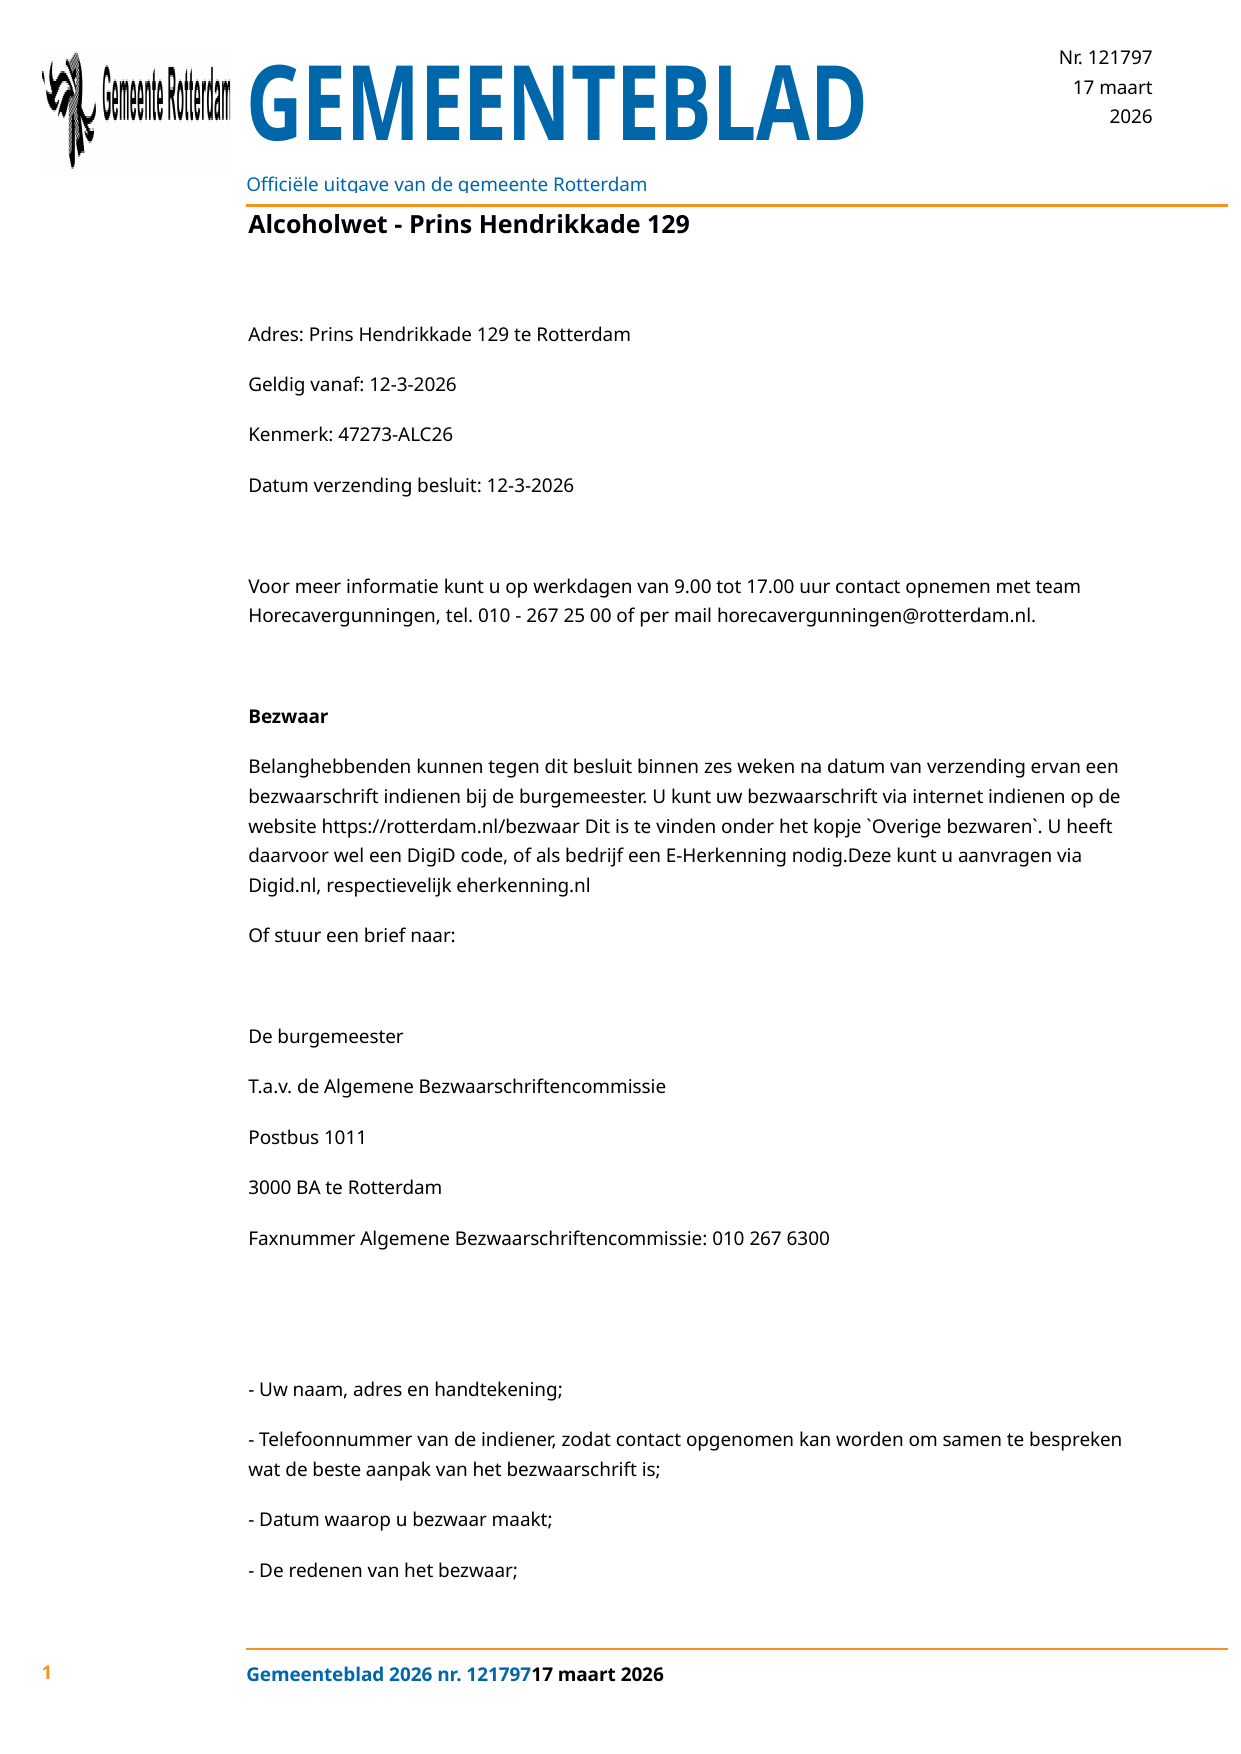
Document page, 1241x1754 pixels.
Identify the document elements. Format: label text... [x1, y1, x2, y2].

text - Telefoonnummer van de indiener, zodat contact opgenomen kan worden om samen te bespreken wat de beste aanpak van het bezwaarschrift is; [248, 1427, 1152, 1482]
text Bezwaar [248, 703, 1152, 729]
text 3000 BA te Rotterdam [248, 1174, 1152, 1200]
text Of stuur een brief naar: [248, 922, 1152, 948]
text T.a.v. de Algemene Bezwaarschriftencommissie [248, 1074, 1152, 1099]
text De burgemeester [248, 1023, 1152, 1049]
text Voor meer informatie kunt u op werkdagen van 9.00 tot 17.00 uur contact opnemen met team Horecavergunningen, tel. 010 - 267 25 00 of per mail horecavergunningen@rotterdam.nl. [248, 573, 1152, 628]
text Datum verzending besluit: 12-3-2026 [248, 472, 1152, 498]
text Geldig vanaf: 12-3-2026 [248, 371, 1152, 397]
text - De redenen van het bezwaar; [248, 1557, 1152, 1583]
text Adres: Prins Hendrikkade 129 te Rotterdam [248, 321, 1152, 346]
text Postbus 1011 [248, 1124, 1152, 1150]
text - Uw naam, adres en handtekening; [248, 1376, 1152, 1402]
text Faxnummer Algemene Bezwaarschriftencommissie: 010 267 6300 [248, 1225, 1152, 1251]
text Belanghebbenden kunnen tegen dit besluit binnen zes weken na datum van verzending ervan een bezwaarschrift indienen bij de burgemeester. U kunt uw bezwaarschrift via internet indienen op de website https://rotterdam.nl/bezwaar Dit is te vinden onder het kopje `Overige bezwaren`. U heeft daarvoor wel een DigiD code, of als bedrijf een E-Herkenning nodig.Deze kunt u aanvragen via Digid.nl, respectievelijk eherkenning.nl [248, 754, 1152, 898]
text Alcoholwet - Prins Hendrikkade 129 [248, 207, 1152, 241]
text - Datum waarop u bezwaar maakt; [248, 1507, 1152, 1532]
picture [41, 47, 231, 172]
text Kenmerk: 47273-ALC26 [248, 422, 1152, 447]
